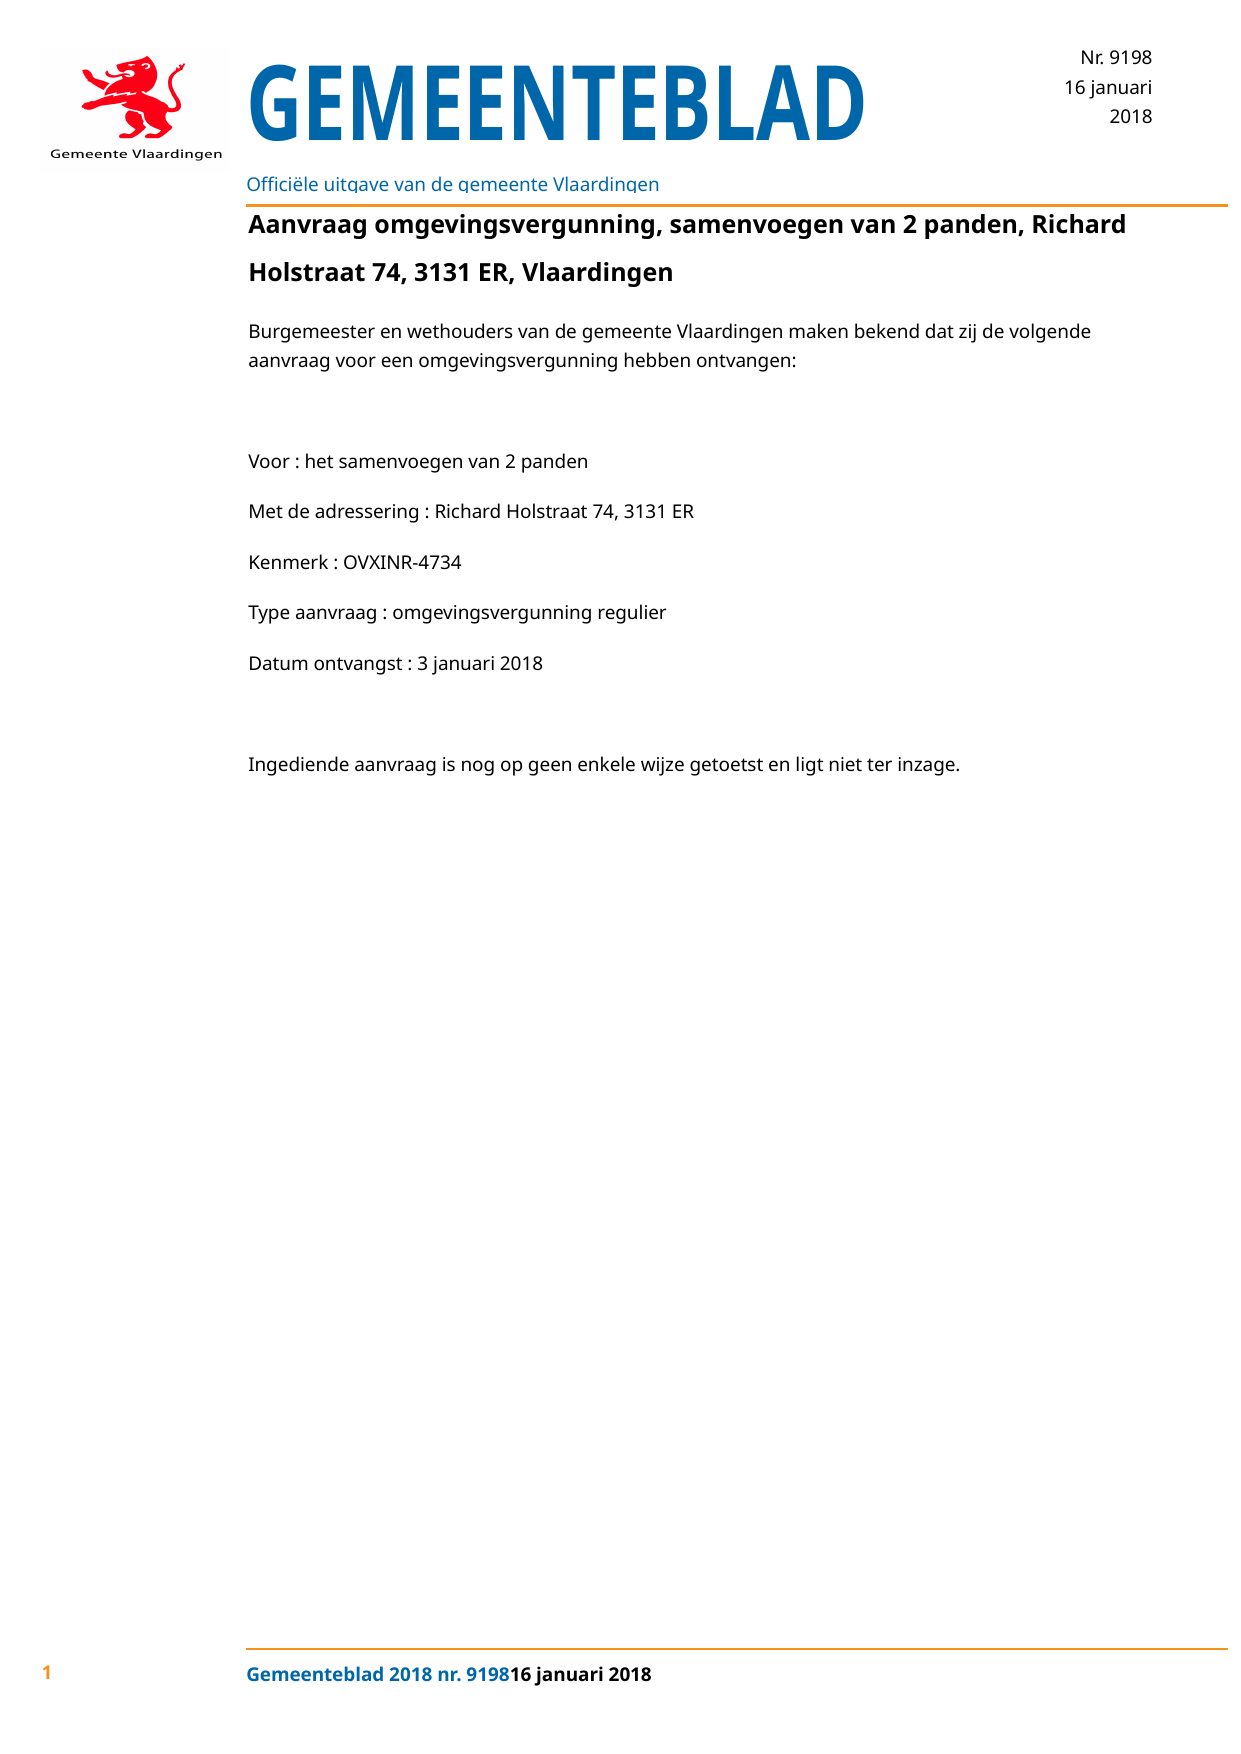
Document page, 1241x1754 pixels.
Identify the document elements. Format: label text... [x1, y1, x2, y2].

text Type aanvraag : omgevingsvergunning regulier [248, 599, 1152, 625]
text Burgemeester en wethouders van de gemeente Vlaardingen maken bekend dat zij de volgende aanvraag voor een omgevingsvergunning hebben ontvangen: [248, 318, 1152, 373]
text Datum ontvangst : 3 januari 2018 [248, 650, 1152, 676]
picture [41, 47, 231, 172]
text Voor : het samenvoegen van 2 panden [248, 448, 1152, 474]
text Met de adressering : Richard Holstraat 74, 3131 ER [248, 499, 1152, 524]
text Kenmerk : OVXINR-4734 [248, 549, 1152, 575]
text Aanvraag omgevingsvergunning, samenvoegen van 2 panden, Richard Holstraat 74, 3131 ER, Vlaardingen [248, 207, 1152, 288]
text Ingediende aanvraag is nog op geen enkele wijze getoetst en ligt niet ter inzage. [248, 751, 1152, 777]
